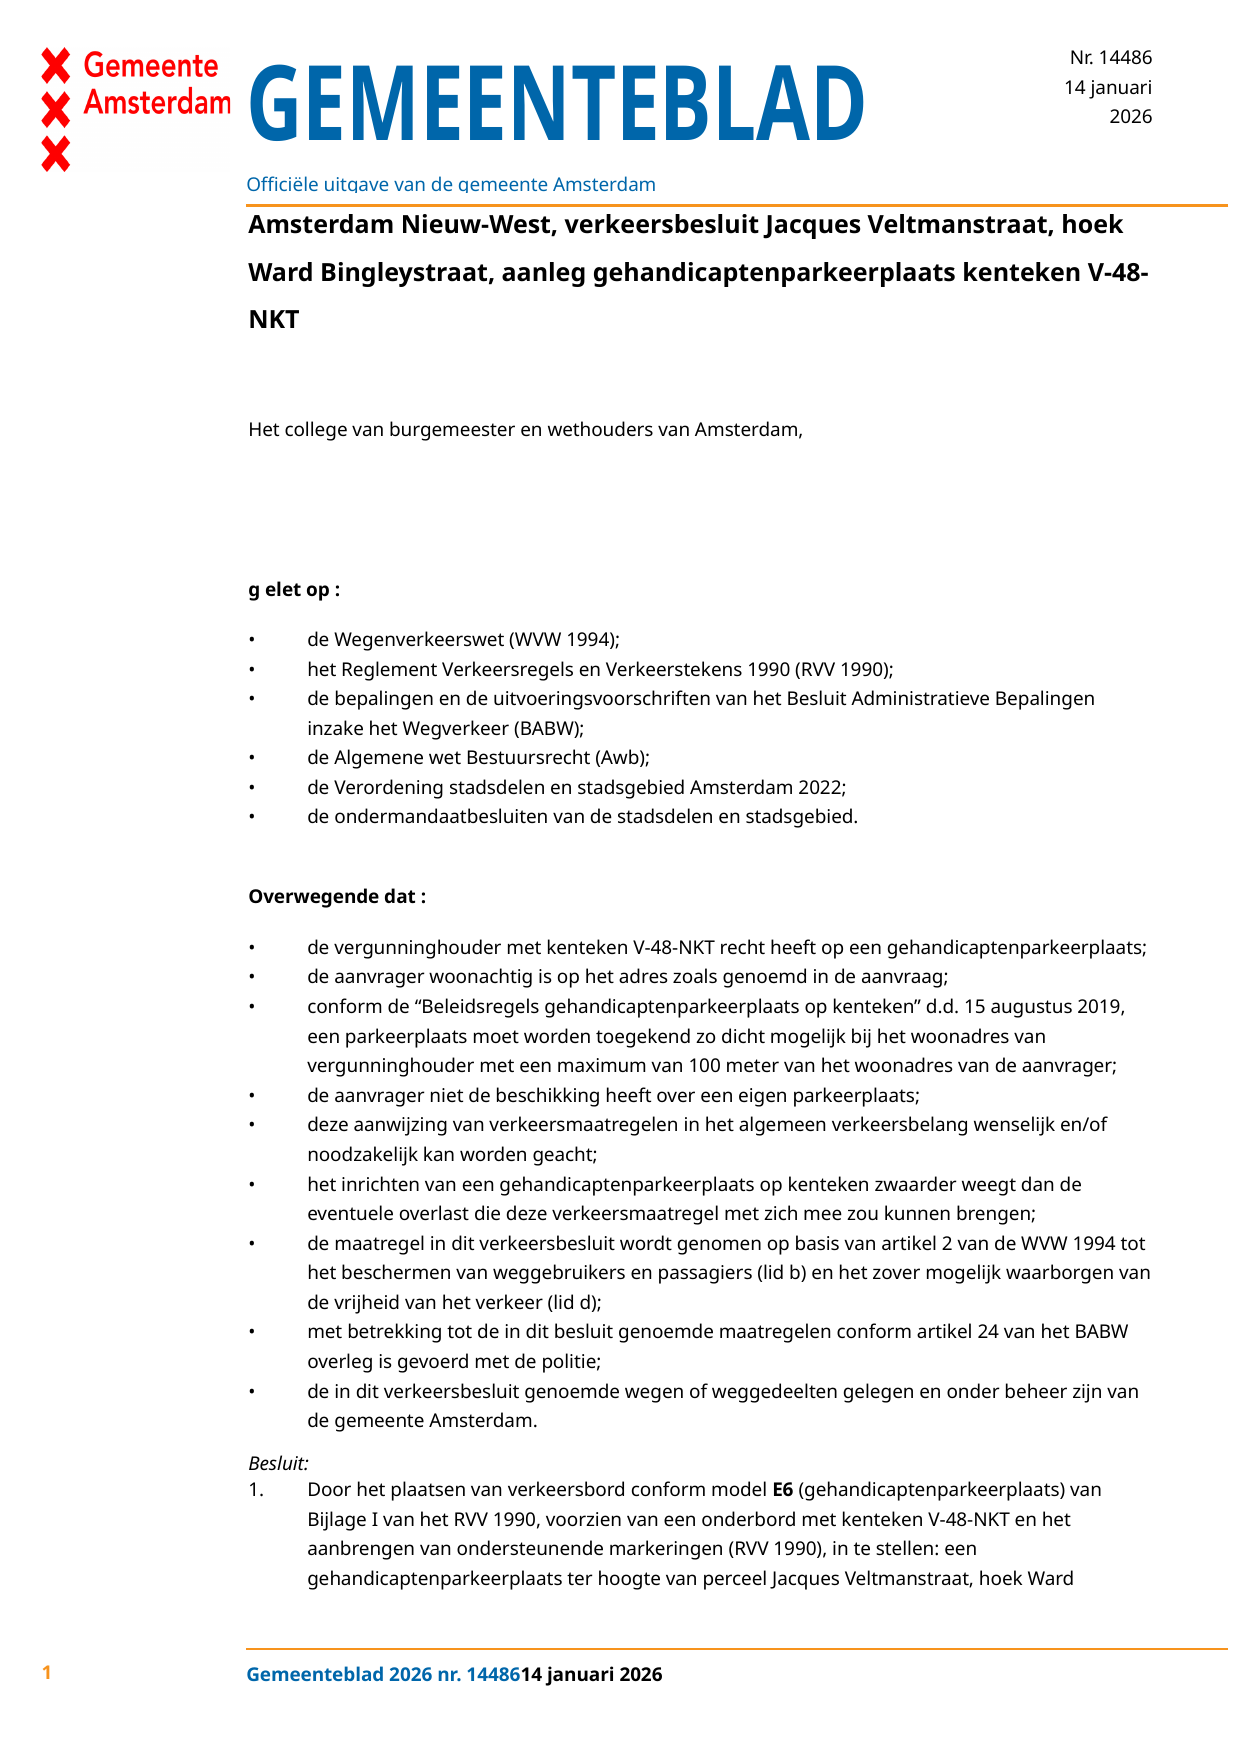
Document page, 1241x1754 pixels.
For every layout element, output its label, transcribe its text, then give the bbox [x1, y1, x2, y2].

list de in dit verkeersbesluit genoemde wegen of weggedeelten gelegen en onder beheer zijn van de gemeente Amsterdam. [248, 1378, 1152, 1433]
list het Reglement Verkeersregels en Verkeerstekens 1990 (RVV 1990); [248, 656, 1152, 682]
list de maatregel in dit verkeersbesluit wordt genomen op basis van artikel 2 van de WVW 1994 tot het beschermen van weggebruikers en passagiers (lid b) en het zover mogelijk waarborgen van de vrijheid van het verkeer (lid d); [248, 1230, 1152, 1315]
text Het college van burgemeester en wethouders van Amsterdam, [248, 416, 1152, 442]
list het inrichten van een gehandicaptenparkeerplaats op kenteken zwaarder weegt dan de eventuele overlast die deze verkeersmaatregel met zich mee zou kunnen brengen; [248, 1171, 1152, 1226]
list de bepalingen en de uitvoeringsvoorschriften van het Besluit Administratieve Bepalingen inzake het Wegverkeer (BABW); [248, 685, 1152, 741]
list met betrekking tot de in dit besluit genoemde maatregelen conform artikel 24 van het BABW overleg is gevoerd met de politie; [248, 1319, 1152, 1374]
text Overwegende dat : [248, 884, 1152, 909]
text Amsterdam Nieuw-West, verkeersbesluit Jacques Veltmanstraat, hoek Ward Bingleystraat, aanleg gehandicaptenparkeerplaats kenteken V-48-NKT [248, 207, 1152, 336]
list de Wegenverkeerswet (WVW 1994); [248, 626, 1152, 652]
picture [41, 47, 231, 172]
list de aanvrager woonachtig is op het adres zoals genoemd in de aanvraag; [248, 964, 1152, 989]
list Door het plaatsen van verkeersbord conform model E6 (gehandicaptenparkeerplaats) van Bijlage I van het RVV 1990, voorzien van een onderbord met kenteken V-48-NKT en het aanbrengen van ondersteunende markeringen (RVV 1990), in te stellen: een gehandicaptenparkeerplaats ter hoogte van perceel Jacques Veltmanstraat, hoek Ward [248, 1476, 1152, 1591]
text Besluit: [248, 1451, 1152, 1476]
list conform de “Beleidsregels gehandicaptenparkeerplaats op kenteken” d.d. 15 augustus 2019, een parkeerplaats moet worden toegekend zo dicht mogelijk bij het woonadres van vergunninghouder met een maximum van 100 meter van het woonadres van de aanvrager; [248, 993, 1152, 1078]
list deze aanwijzing van verkeersmaatregelen in het algemeen verkeersbelang wenselijk en/of noodzakelijk kan worden geacht; [248, 1112, 1152, 1167]
list de vergunninghouder met kenteken V-48-NKT recht heeft op een gehandicaptenparkeerplaats; [248, 934, 1152, 960]
list de Verordening stadsdelen en stadsgebied Amsterdam 2022; [248, 774, 1152, 800]
text g elet op : [248, 576, 1152, 602]
list de ondermandaatbesluiten van de stadsdelen en stadsgebied. [248, 804, 1152, 829]
list de aanvrager niet de beschikking heeft over een eigen parkeerplaats; [248, 1082, 1152, 1108]
list de Algemene wet Bestuursrecht (Awb); [248, 744, 1152, 770]
